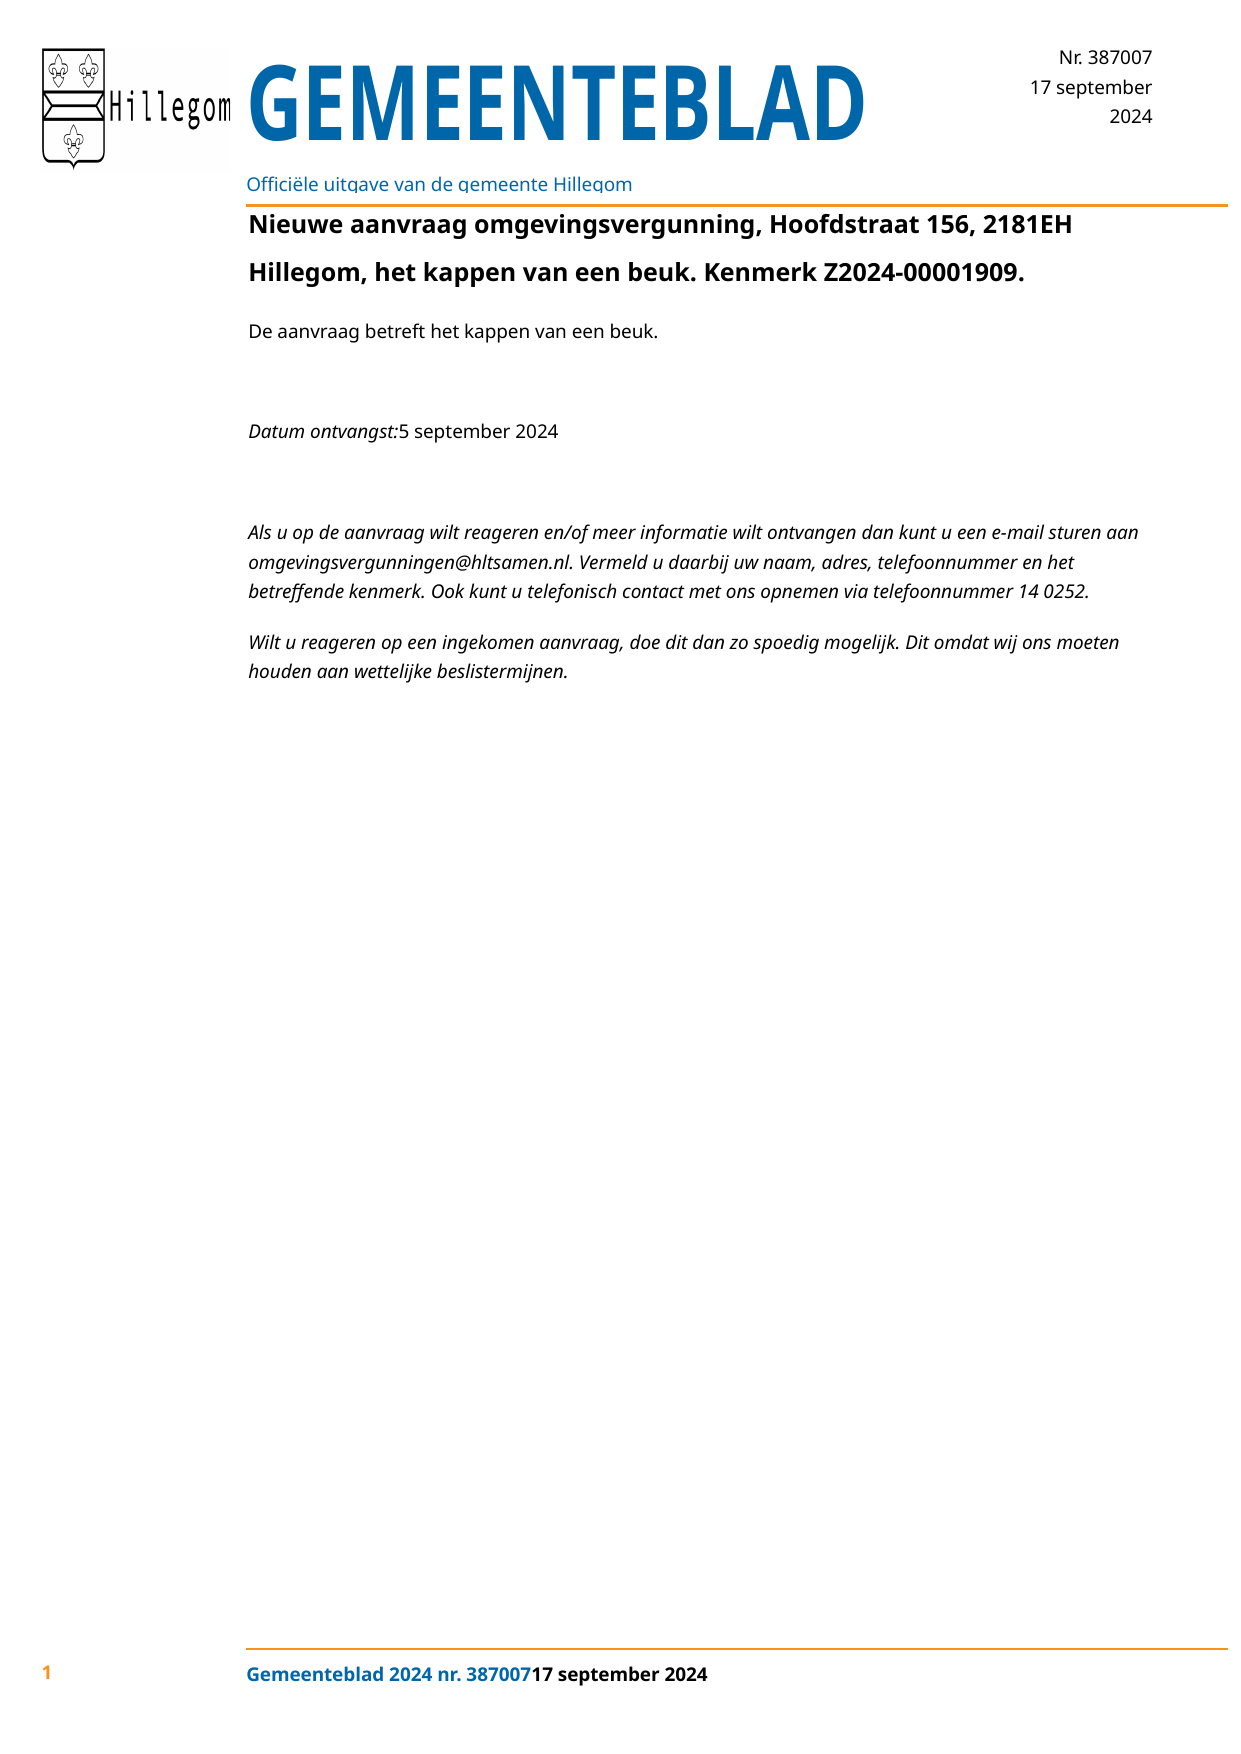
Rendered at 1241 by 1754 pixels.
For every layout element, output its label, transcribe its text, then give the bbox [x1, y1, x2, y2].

text De aanvraag betreft het kappen van een beuk. [248, 318, 1152, 344]
text Als u op de aanvraag wilt reageren en/of meer informatie wilt ontvangen dan kunt u een e-mail sturen aan omgevingsvergunningen@hltsamen.nl. Vermeld u daarbij uw naam, adres, telefoonnummer en het betreffende kenmerk. Ook kunt u telefonisch contact met ons opnemen via telefoonnummer 14 0252. [248, 519, 1152, 604]
text Nieuwe aanvraag omgevingsvergunning, Hoofdstraat 156, 2181EH Hillegom, het kappen van een beuk. Kenmerk Z2024-00001909. [248, 207, 1152, 288]
text Wilt u reageren op een ingekomen aanvraag, doe dit dan zo spoedig mogelijk. Dit omdat wij ons moeten houden aan wettelijke beslistermijnen. [248, 629, 1152, 684]
text Datum ontvangst:5 september 2024 [248, 419, 1152, 444]
picture [41, 47, 231, 172]
